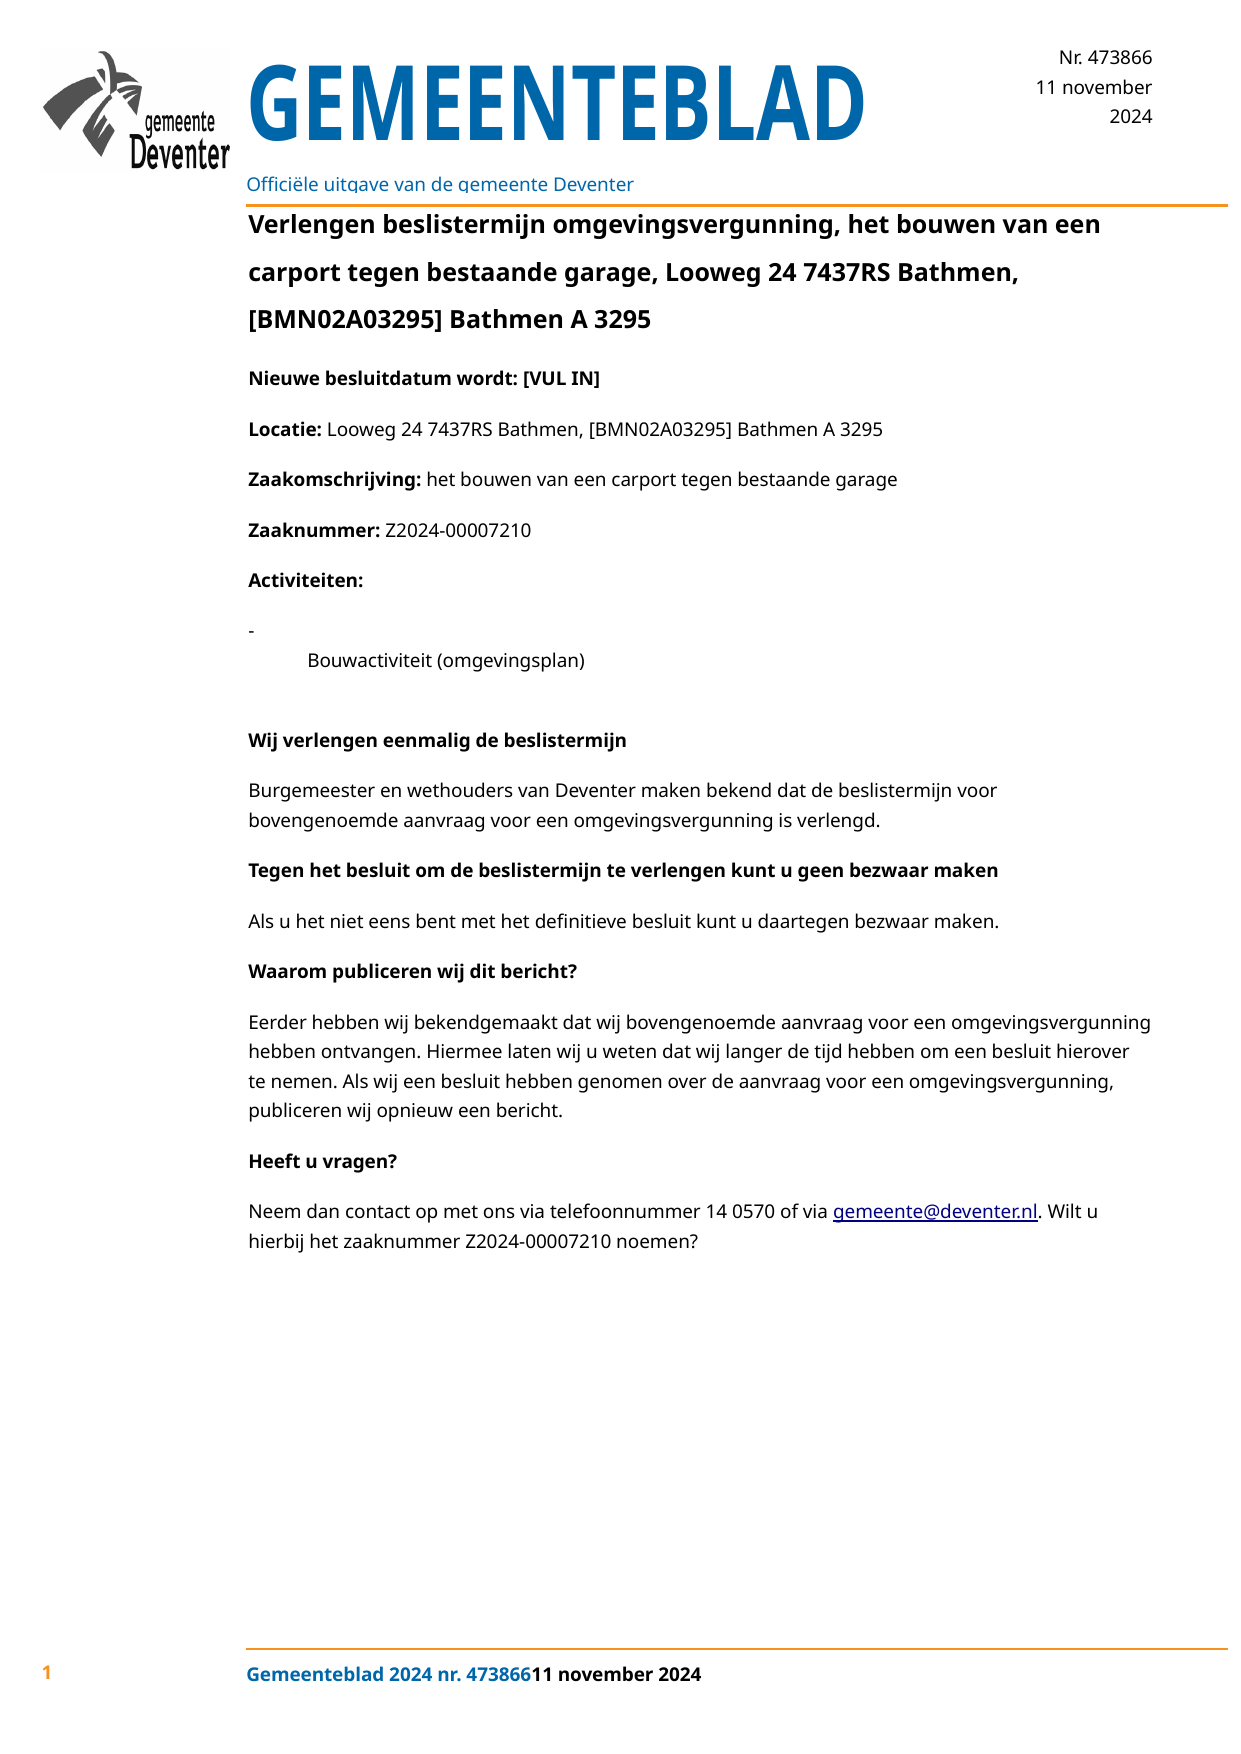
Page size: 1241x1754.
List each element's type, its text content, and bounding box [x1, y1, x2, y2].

text Nieuwe besluitdatum wordt: [VUL IN] [248, 366, 1152, 391]
text Zaaknummer: Z2024-00007210 [248, 517, 1152, 542]
text Neem dan contact op met ons via telefoonnummer 14 0570 of via gemeente@deventer.nl. Wilt u hierbij het zaaknummer Z2024-00007210 noemen? [248, 1198, 1152, 1254]
text Als u het niet eens bent met het definitieve besluit kunt u daartegen bezwaar maken. [248, 908, 1152, 934]
text Heeft u vragen? [248, 1148, 1152, 1174]
picture [41, 47, 231, 172]
text Eerder hebben wij bekendgemaakt dat wij bovengenoemde aanvraag voor een omgevingsvergunning hebben ontvangen. Hiermee laten wij u weten dat wij langer de tijd hebben om een besluit hierover te nemen. Als wij een besluit hebben genomen over de aanvraag voor een omgevingsvergunning, publiceren wij opnieuw een bericht. [248, 1009, 1152, 1123]
text Locatie: Looweg 24 7437RS Bathmen, [BMN02A03295] Bathmen A 3295 [248, 416, 1152, 442]
text Waarom publiceren wij dit bericht? [248, 958, 1152, 984]
text Activiteiten: [248, 567, 1152, 593]
list Bouwactiviteit (omgevingsplan) [248, 647, 1152, 673]
text Wij verlengen eenmalig de beslistermijn [248, 727, 1152, 753]
text Tegen het besluit om de beslistermijn te verlengen kunt u geen bezwaar maken [248, 858, 1152, 883]
text Zaakomschrijving: het bouwen van een carport tegen bestaande garage [248, 466, 1152, 492]
text Burgemeester en wethouders van Deventer maken bekend dat de beslistermijn voor bovengenoemde aanvraag voor een omgevingsvergunning is verlengd. [248, 778, 1152, 833]
text Verlengen beslistermijn omgevingsvergunning, het bouwen van een carport tegen bestaande garage, Looweg 24 7437RS Bathmen, [BMN02A03295] Bathmen A 3295 [248, 207, 1152, 336]
